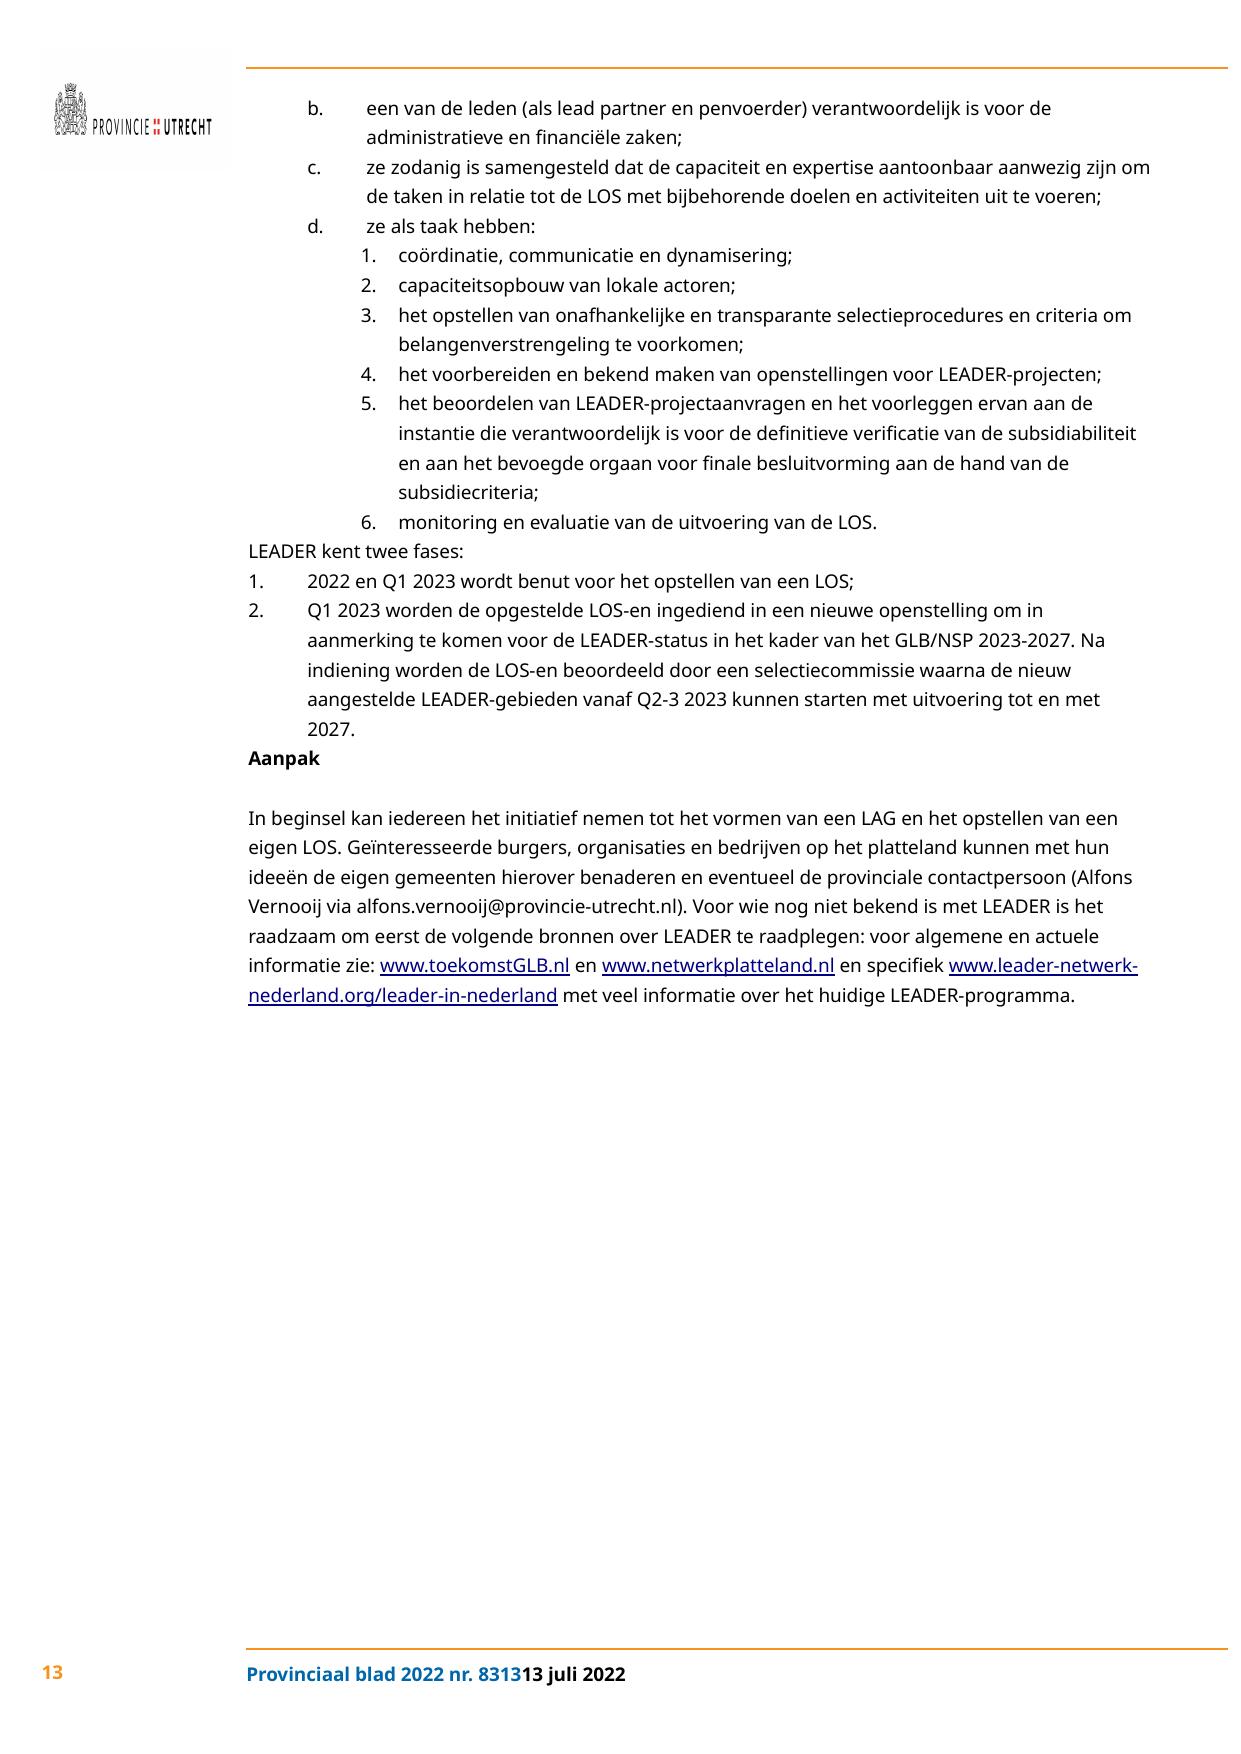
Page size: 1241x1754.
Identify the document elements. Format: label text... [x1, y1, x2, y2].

text LEADER kent twee fases: [248, 538, 1152, 564]
list een van de leden (als lead partner en penvoerder) verantwoordelijk is voor de administratieve en financiële zaken; [307, 95, 1152, 150]
picture [41, 47, 231, 172]
list capaciteitsopbouw van lokale actoren; [361, 272, 1152, 298]
list ze als taak hebben: [307, 213, 1152, 239]
list monitoring en evaluatie van de uitvoering van de LOS. [361, 509, 1152, 535]
list ze zodanig is samengesteld dat de capaciteit en expertise aantoonbaar aanwezig zijn om de taken in relatie tot de LOS met bijbehorende doelen en activiteiten uit te voeren; [307, 154, 1152, 209]
list Q1 2023 worden de opgestelde LOS-en ingediend in een nieuwe openstelling om in aanmerking te komen voor de LEADER-status in het kader van het GLB/NSP 2023-2027. Na indiening worden de LOS-en beoordeeld door een selectiecommissie waarna de nieuw aangestelde LEADER-gebieden vanaf Q2-3 2023 kunnen starten met uitvoering tot en met 2027. [248, 598, 1152, 742]
text Aanpak [248, 746, 1152, 771]
list het opstellen van onafhankelijke en transparante selectieprocedures en criteria om belangenverstrengeling te voorkomen; [361, 302, 1152, 357]
list het beoordelen van LEADER-projectaanvragen en het voorleggen ervan aan de instantie die verantwoordelijk is voor de definitieve verificatie van de subsidiabiliteit en aan het bevoegde orgaan voor finale besluitvorming aan de hand van de subsidiecriteria; [361, 391, 1152, 505]
list het voorbereiden en bekend maken van openstellingen voor LEADER-projecten; [361, 361, 1152, 387]
text In beginsel kan iedereen het initiatief nemen tot het vormen van een LAG en het opstellen van een eigen LOS. Geïnteresseerde burgers, organisaties en bedrijven op het platteland kunnen met hun ideeën de eigen gemeenten hierover benaderen en eventueel de provinciale contactpersoon (Alfons Vernooij via alfons.vernooij@provincie-utrecht.nl). Voor wie nog niet bekend is met LEADER is het raadzaam om eerst de volgende bronnen over LEADER te raadplegen: voor algemene en actuele informatie zie: www.toekomstGLB.nl en www.netwerkplatteland.nl en specifiek www.leader-netwerk-nederland.org/leader-in-nederland met veel informatie over het huidige LEADER-programma. [248, 805, 1152, 1008]
list coördinatie, communicatie en dynamisering; [361, 243, 1152, 268]
list 2022 en Q1 2023 wordt benut voor het opstellen van een LOS; [248, 568, 1152, 594]
